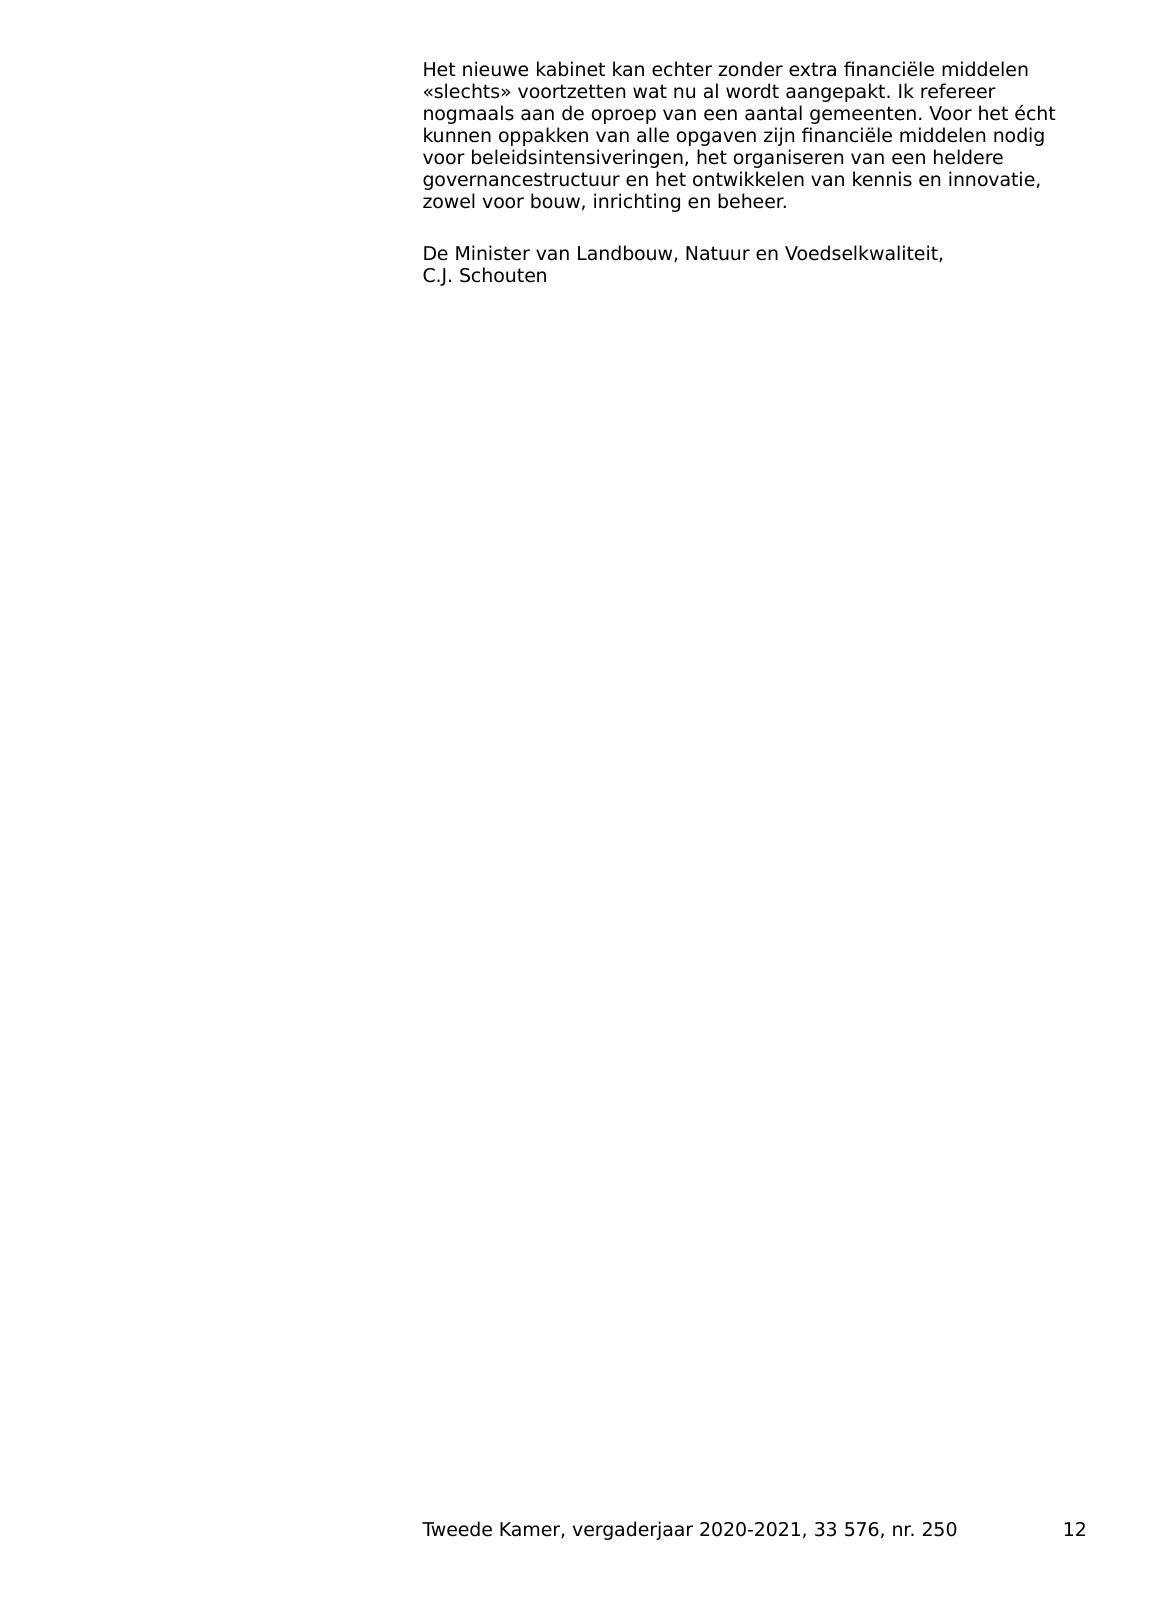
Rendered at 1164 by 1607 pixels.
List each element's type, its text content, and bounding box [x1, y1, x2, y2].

text Het nieuwe kabinet kan echter zonder extra financiële middelen «slechts» voortzetten wat nu al wordt aangepakt. Ik refereer nogmaals aan de oproep van een aantal gemeenten. Voor het écht kunnen oppakken van alle opgaven zijn financiële middelen nodig voor beleidsintensiveringen, het organiseren van een heldere governancestructuur en het ontwikkelen van kennis en innovatie, zowel voor bouw, inrichting en beheer. [422, 59, 1087, 213]
text De Minister van Landbouw, Natuur en Voedselkwaliteit, C.J. Schouten [422, 243, 1087, 287]
